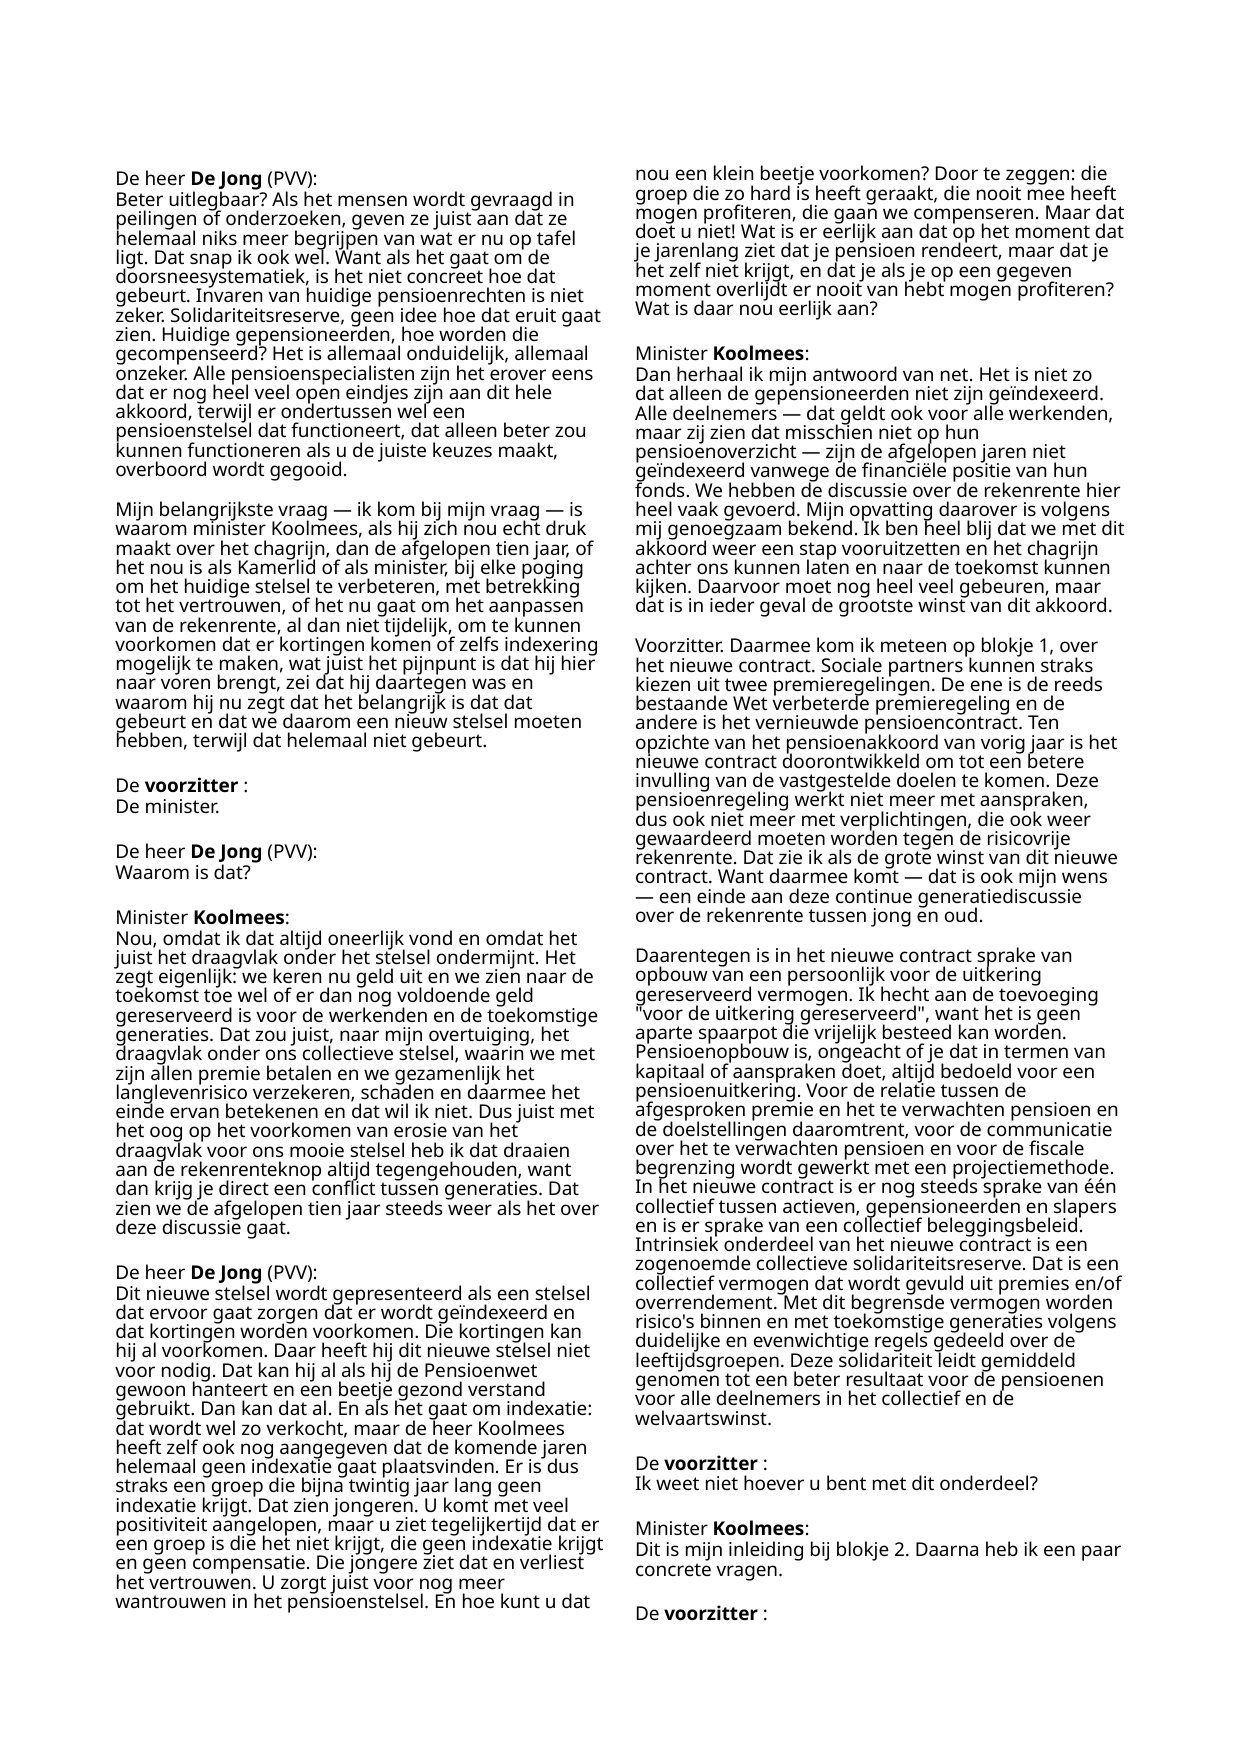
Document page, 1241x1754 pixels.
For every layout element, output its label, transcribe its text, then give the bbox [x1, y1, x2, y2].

text Mijn belangrijkste vraag — ik kom bij mijn vraag — is waarom minister Koolmees, als hij zich nou echt druk maakt over het chagrijn, dan de afgelopen tien jaar, of het nou is als Kamerlid of als minister, bij elke poging om het huidige stelsel te verbeteren, met betrekking tot het vertrouwen, of het nu gaat om het aanpassen van de rekenrente, al dan niet tijdelijk, om te kunnen voorkomen dat er kortingen komen of zelfs indexering mogelijk te maken, wat juist het pijnpunt is dat hij hier naar voren brengt, zei dat hij daartegen was en waarom hij nu zegt dat het belangrijk is dat dat gebeurt en dat we daarom een nieuw stelsel moeten hebben, terwijl dat helemaal niet gebeurt. [115, 501, 605, 751]
text Waarom is dat? [115, 864, 605, 883]
text nou een klein beetje voorkomen? Door te zeggen: die groep die zo hard is heeft geraakt, die nooit mee heeft mogen profiteren, die gaan we compenseren. Maar dat doet u niet! Wat is er eerlijk aan dat op het moment dat je jarenlang ziet dat je pensioen rendeert, maar dat je het zelf niet krijgt, en dat je als je op een gegeven moment overlijdt er nooit van hebt mogen profiteren? Wat is daar nou eerlijk aan? [635, 165, 1125, 319]
text De heer De Jong (PVV): [115, 1259, 605, 1284]
text De voorzitter : [635, 1601, 1125, 1626]
text Beter uitlegbaar? Als het mensen wordt gevraagd in peilingen of onderzoeken, geven ze juist aan dat ze helemaal niks meer begrijpen van wat er nu op tafel ligt. Dat snap ik ook wel. Want als het gaat om de doorsneesystematiek, is het niet concreet hoe dat gebeurt. Invaren van huidige pensioenrechten is niet zeker. Solidariteitsreserve, geen idee hoe dat eruit gaat zien. Huidige gepensioneerden, hoe worden die gecompenseerd? Het is allemaal onduidelijk, allemaal onzeker. Alle pensioenspecialisten zijn het erover eens dat er nog heel veel open eindjes zijn aan dit hele akkoord, terwijl er ondertussen wel een pensioenstelsel dat functioneert, dat alleen beter zou kunnen functioneren als u de juiste keuzes maakt, overboord wordt gegooid. [115, 191, 605, 480]
text De heer De Jong (PVV): [115, 165, 605, 191]
text Dit is mijn inleiding bij blokje 2. Daarna heb ik een paar concrete vragen. [635, 1541, 1125, 1580]
text Minister Koolmees: [115, 904, 605, 930]
text Minister Koolmees: [635, 1516, 1125, 1541]
text De voorzitter : [115, 772, 605, 798]
text De minister. [115, 798, 605, 817]
text Daarentegen is in het nieuwe contract sprake van opbouw van een persoonlijk voor de uitkering gereserveerd vermogen. Ik hecht aan de toevoeging "voor de uitkering gereserveerd", want het is geen aparte spaarpot die vrijelijk besteed kan worden. Pensioenopbouw is, ongeacht of je dat in termen van kapitaal of aanspraken doet, altijd bedoeld voor een pensioenuitkering. Voor de relatie tussen de afgesproken premie en het te verwachten pensioen en de doelstellingen daaromtrent, voor de communicatie over het te verwachten pensioen en voor de fiscale begrenzing wordt gewerkt met een projectiemethode. In het nieuwe contract is er nog steeds sprake van één collectief tussen actieven, gepensioneerden en slapers en is er sprake van een collectief beleggingsbeleid. Intrinsiek onderdeel van het nieuwe contract is een zogenoemde collectieve solidariteitsreserve. Dat is een collectief vermogen dat wordt gevuld uit premies en/of overrendement. Met dit begrensde vermogen worden risico's binnen en met toekomstige generaties volgens duidelijke en evenwichtige regels gedeeld over de leeftijdsgroepen. Deze solidariteit leidt gemiddeld genomen tot een beter resultaat voor de pensioenen voor alle deelnemers in het collectief en de welvaartswinst. [635, 947, 1125, 1429]
text Minister Koolmees: [635, 340, 1125, 366]
text Dit nieuwe stelsel wordt gepresenteerd als een stelsel dat ervoor gaat zorgen dat er wordt geïndexeerd en dat kortingen worden voorkomen. Die kortingen kan hij al voorkomen. Daar heeft hij dit nieuwe stelsel niet voor nodig. Dat kan hij al als hij de Pensioenwet gewoon hanteert en een beetje gezond verstand gebruikt. Dan kan dat al. En als het gaat om indexatie: dat wordt wel zo verkocht, maar de heer Koolmees heeft zelf ook nog aangegeven dat de komende jaren helemaal geen indexatie gaat plaatsvinden. Er is dus straks een groep die bijna twintig jaar lang geen indexatie krijgt. Dat zien jongeren. U komt met veel positiviteit aangelopen, maar u ziet tegelijkertijd dat er een groep is die het niet krijgt, die geen indexatie krijgt en geen compensatie. Die jongere ziet dat en verliest het vertrouwen. U zorgt juist voor nog meer wantrouwen in het pensioenstelsel. En hoe kunt u dat [115, 1284, 605, 1612]
text Nou, omdat ik dat altijd oneerlijk vond en omdat het juist het draagvlak onder het stelsel ondermijnt. Het zegt eigenlijk: we keren nu geld uit en we zien naar de toekomst toe wel of er dan nog voldoende geld gereserveerd is voor de werkenden en de toekomstige generaties. Dat zou juist, naar mijn overtuiging, het draagvlak onder ons collectieve stelsel, waarin we met zijn allen premie betalen en we gezamenlijk het langlevenrisico verzekeren, schaden en daarmee het einde ervan betekenen en dat wil ik niet. Dus juist met het oog op het voorkomen van erosie van het draagvlak voor ons mooie stelsel heb ik dat draaien aan de rekenrenteknop altijd tegengehouden, want dan krijg je direct een conflict tussen generaties. Dat zien we de afgelopen tien jaar steeds weer als het over deze discussie gaat. [115, 930, 605, 1238]
text De heer De Jong (PVV): [115, 838, 605, 864]
text Voorzitter. Daarmee kom ik meteen op blokje 1, over het nieuwe contract. Sociale partners kunnen straks kiezen uit twee premieregelingen. De ene is de reeds bestaande Wet verbeterde premieregeling en de andere is het vernieuwde pensioencontract. Ten opzichte van het pensioenakkoord van vorig jaar is het nieuwe contract doorontwikkeld om tot een betere invulling van de vastgestelde doelen te komen. Deze pensioenregeling werkt niet meer met aanspraken, dus ook niet meer met verplichtingen, die ook weer gewaardeerd moeten worden tegen de risicovrije rekenrente. Dat zie ik als de grote winst van dit nieuwe contract. Want daarmee komt — dat is ook mijn wens — een einde aan deze continue generatiediscussie over de rekenrente tussen jong en oud. [635, 637, 1125, 926]
text Dan herhaal ik mijn antwoord van net. Het is niet zo dat alleen de gepensioneerden niet zijn geïndexeerd. Alle deelnemers — dat geldt ook voor alle werkenden, maar zij zien dat misschien niet op hun pensioenoverzicht — zijn de afgelopen jaren niet geïndexeerd vanwege de financiële positie van hun fonds. We hebben de discussie over de rekenrente hier heel vaak gevoerd. Mijn opvatting daarover is volgens mij genoegzaam bekend. Ik ben heel blij dat we met dit akkoord weer een stap vooruitzetten en het chagrijn achter ons kunnen laten en naar de toekomst kunnen kijken. Daarvoor moet nog heel veel gebeuren, maar dat is in ieder geval de grootste winst van dit akkoord. [635, 366, 1125, 617]
text Ik weet niet hoever u bent met dit onderdeel? [635, 1475, 1125, 1495]
text De voorzitter : [635, 1450, 1125, 1475]
